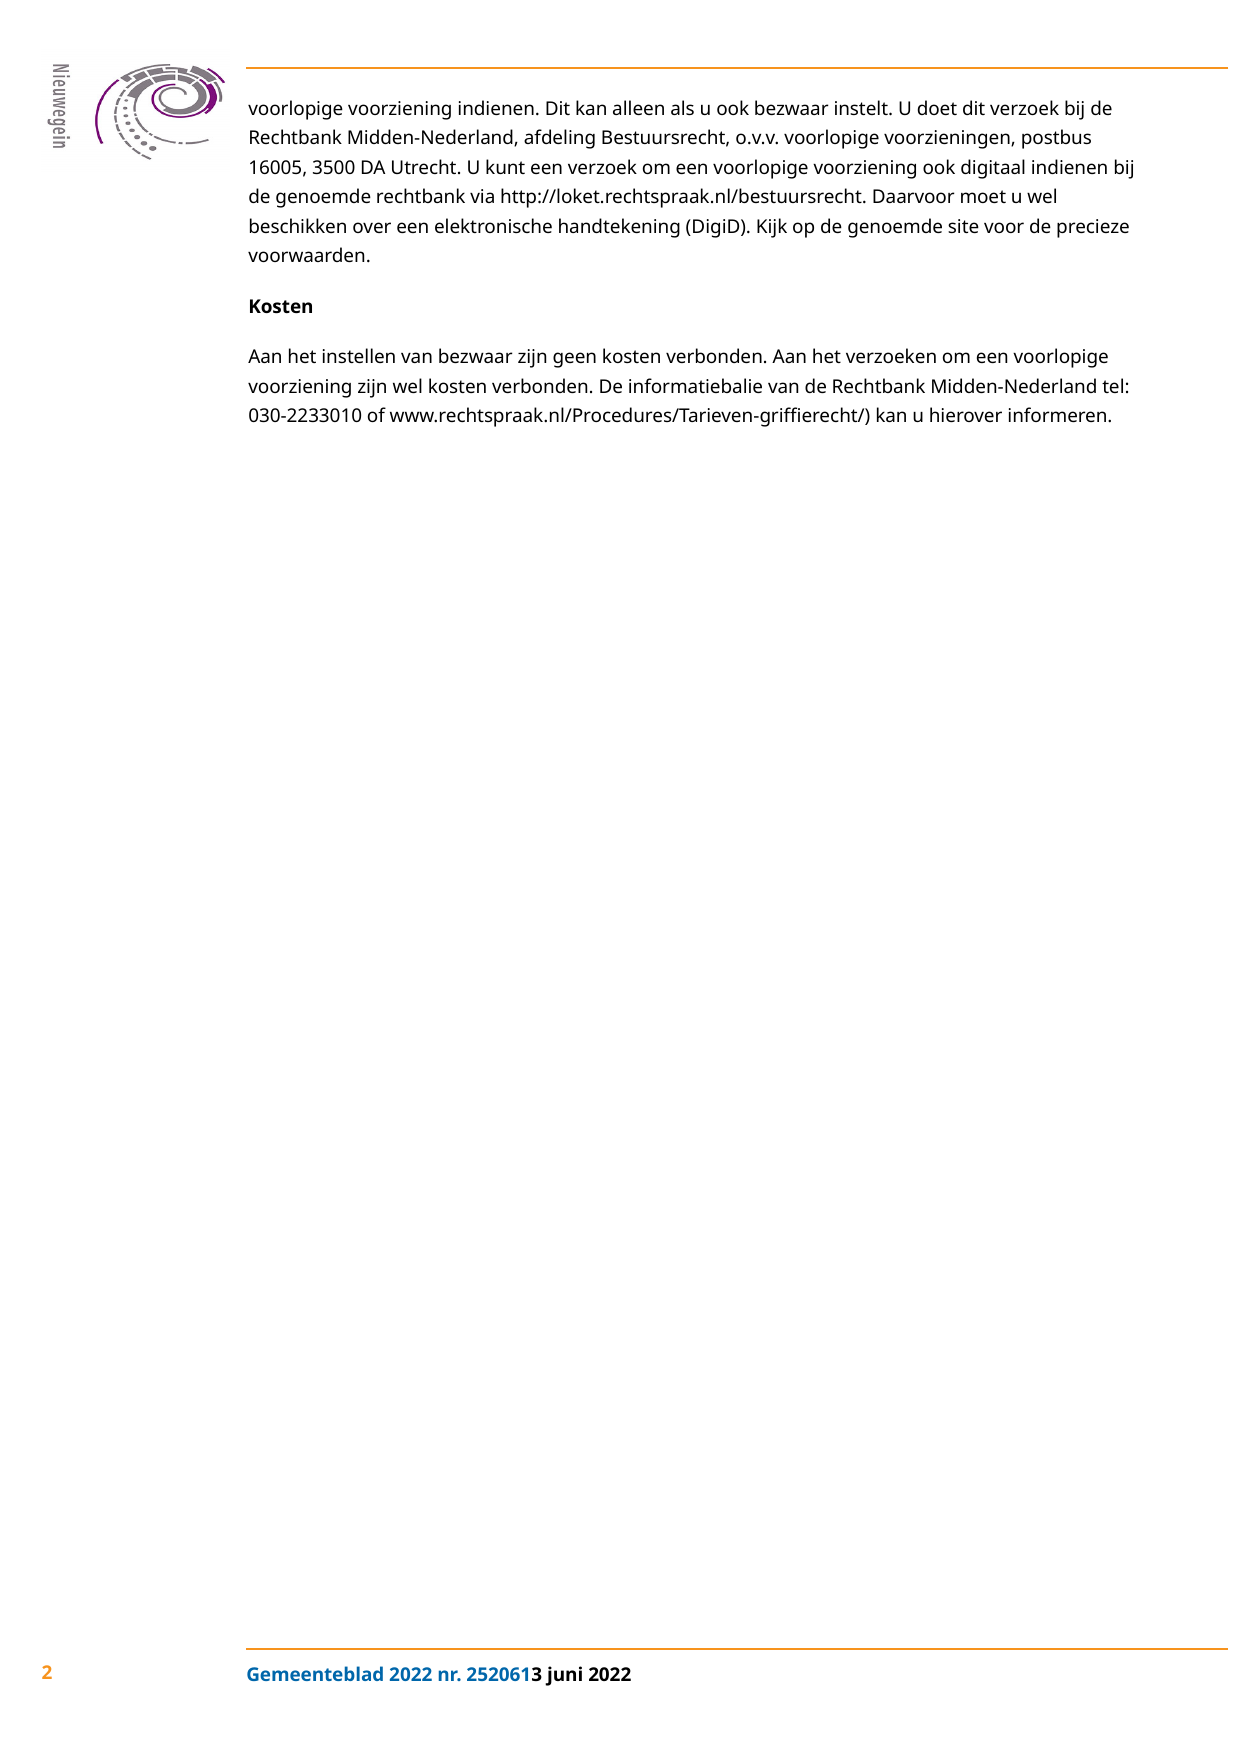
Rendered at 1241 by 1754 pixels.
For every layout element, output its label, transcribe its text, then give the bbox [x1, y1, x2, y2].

text Kosten [248, 293, 1152, 319]
picture [41, 47, 231, 172]
text Aan het instellen van bezwaar zijn geen kosten verbonden. Aan het verzoeken om een voorlopige voorziening zijn wel kosten verbonden. De informatiebalie van de Rechtbank Midden-Nederland tel: 030-2233010 of www.rechtspraak.nl/Procedures/Tarieven-griffierecht/) kan u hierover informeren. [248, 343, 1152, 428]
text voorlopige voorziening indienen. Dit kan alleen als u ook bezwaar instelt. U doet dit verzoek bij de Rechtbank Midden-Nederland, afdeling Bestuursrecht, o.v.v. voorlopige voorzieningen, postbus 16005, 3500 DA Utrecht. U kunt een verzoek om een voorlopige voorziening ook digitaal indienen bij de genoemde rechtbank via http://loket.rechtspraak.nl/bestuursrecht. Daarvoor moet u wel beschikken over een elektronische handtekening (DigiD). Kijk op de genoemde site voor de precieze voorwaarden. [248, 95, 1152, 268]
